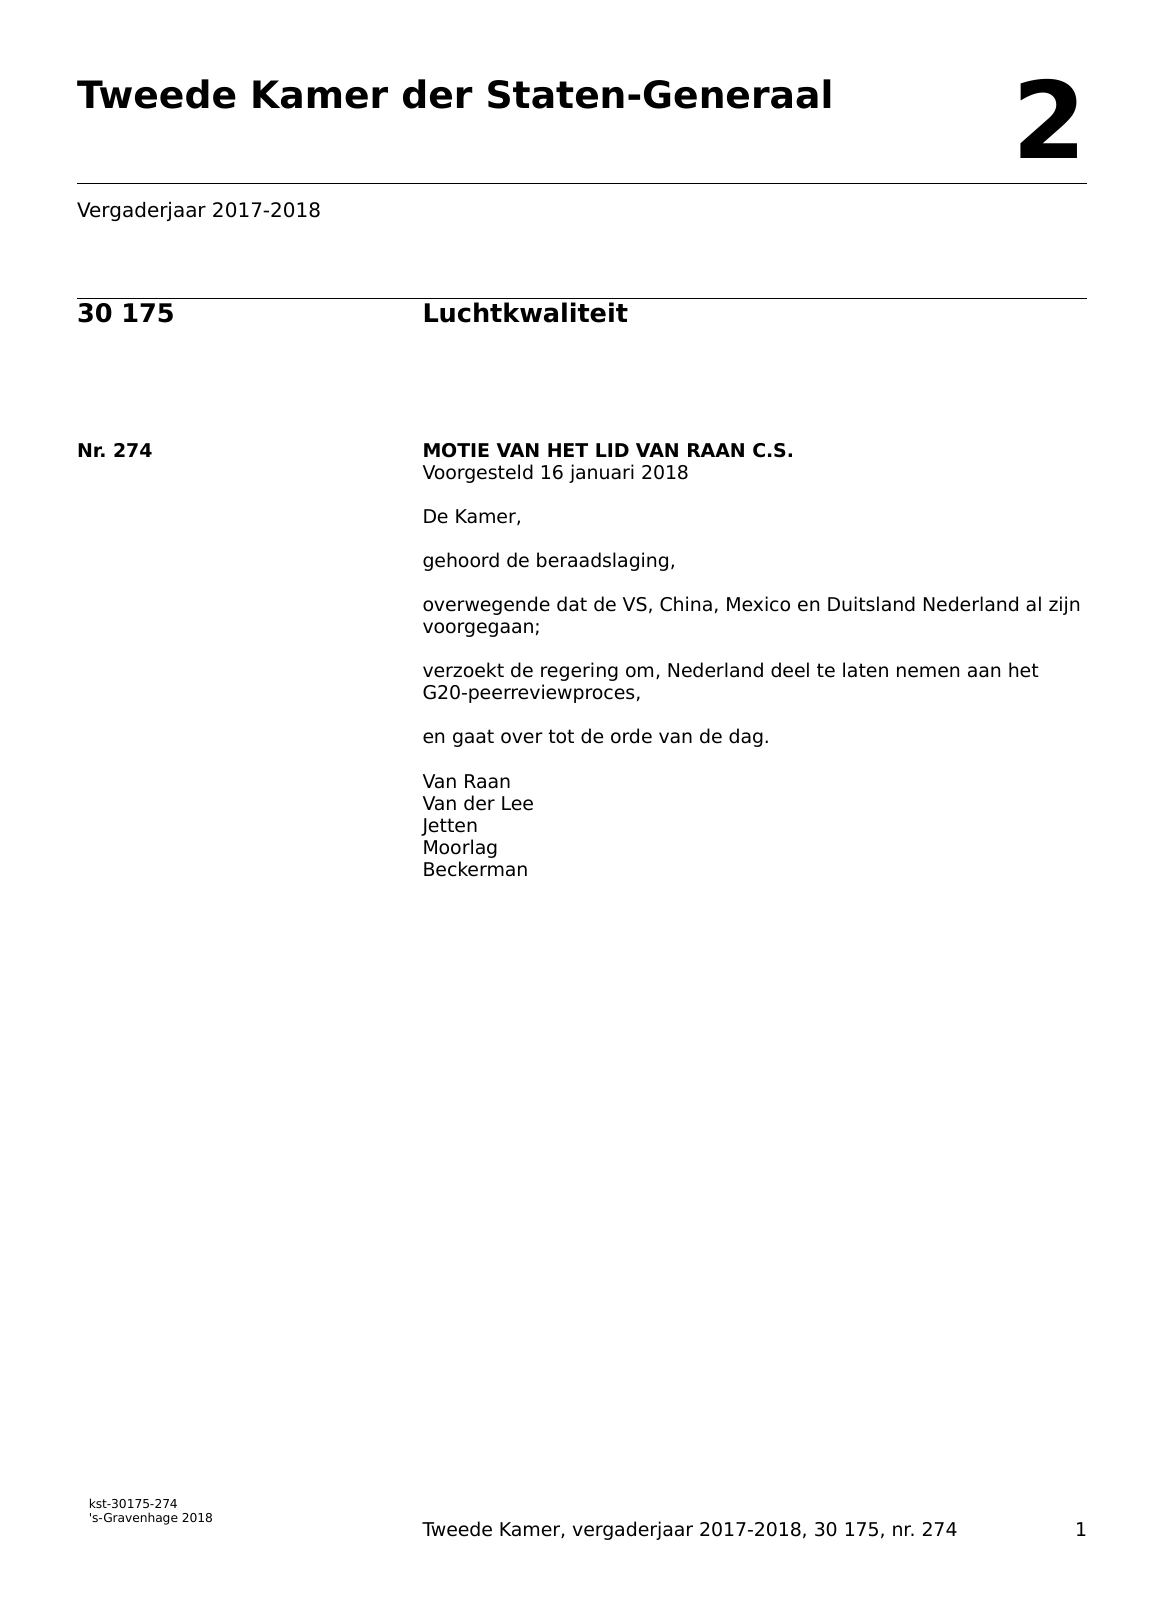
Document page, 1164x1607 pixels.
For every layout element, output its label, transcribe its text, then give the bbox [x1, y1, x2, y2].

text en gaat over tot de orde van de dag. [422, 726, 1087, 748]
text Jetten [422, 814, 1087, 837]
subtitle Nr. 274 MOTIE VAN HET LID VAN RAAN C.S. [77, 440, 1087, 462]
text Van der Lee [422, 793, 1087, 814]
text 's-Gravenhage 2018 [88, 1511, 323, 1525]
text De Kamer, [422, 506, 1087, 528]
text gehoord de beraadslaging, [422, 550, 1087, 572]
text Voorgesteld 16 januari 2018 [422, 462, 1087, 484]
text overwegende dat de VS, China, Mexico en Duitsland Nederland al zijn voorgegaan; [422, 594, 1087, 638]
table_header 2 [886, 59, 1087, 183]
text Beckerman [422, 858, 1087, 881]
text Van Raan [422, 771, 1087, 793]
table_cell Vergaderjaar 2017-2018 [77, 184, 1087, 298]
subtitle 30 175 Luchtkwaliteit [77, 299, 1087, 329]
text Moorlag [422, 837, 1087, 858]
text kst-30175-274 [88, 1497, 323, 1511]
text verzoekt de regering om, Nederland deel te laten nemen aan het G20-peerreviewproces, [422, 660, 1087, 704]
table_header Tweede Kamer der Staten-Generaal [77, 59, 886, 183]
